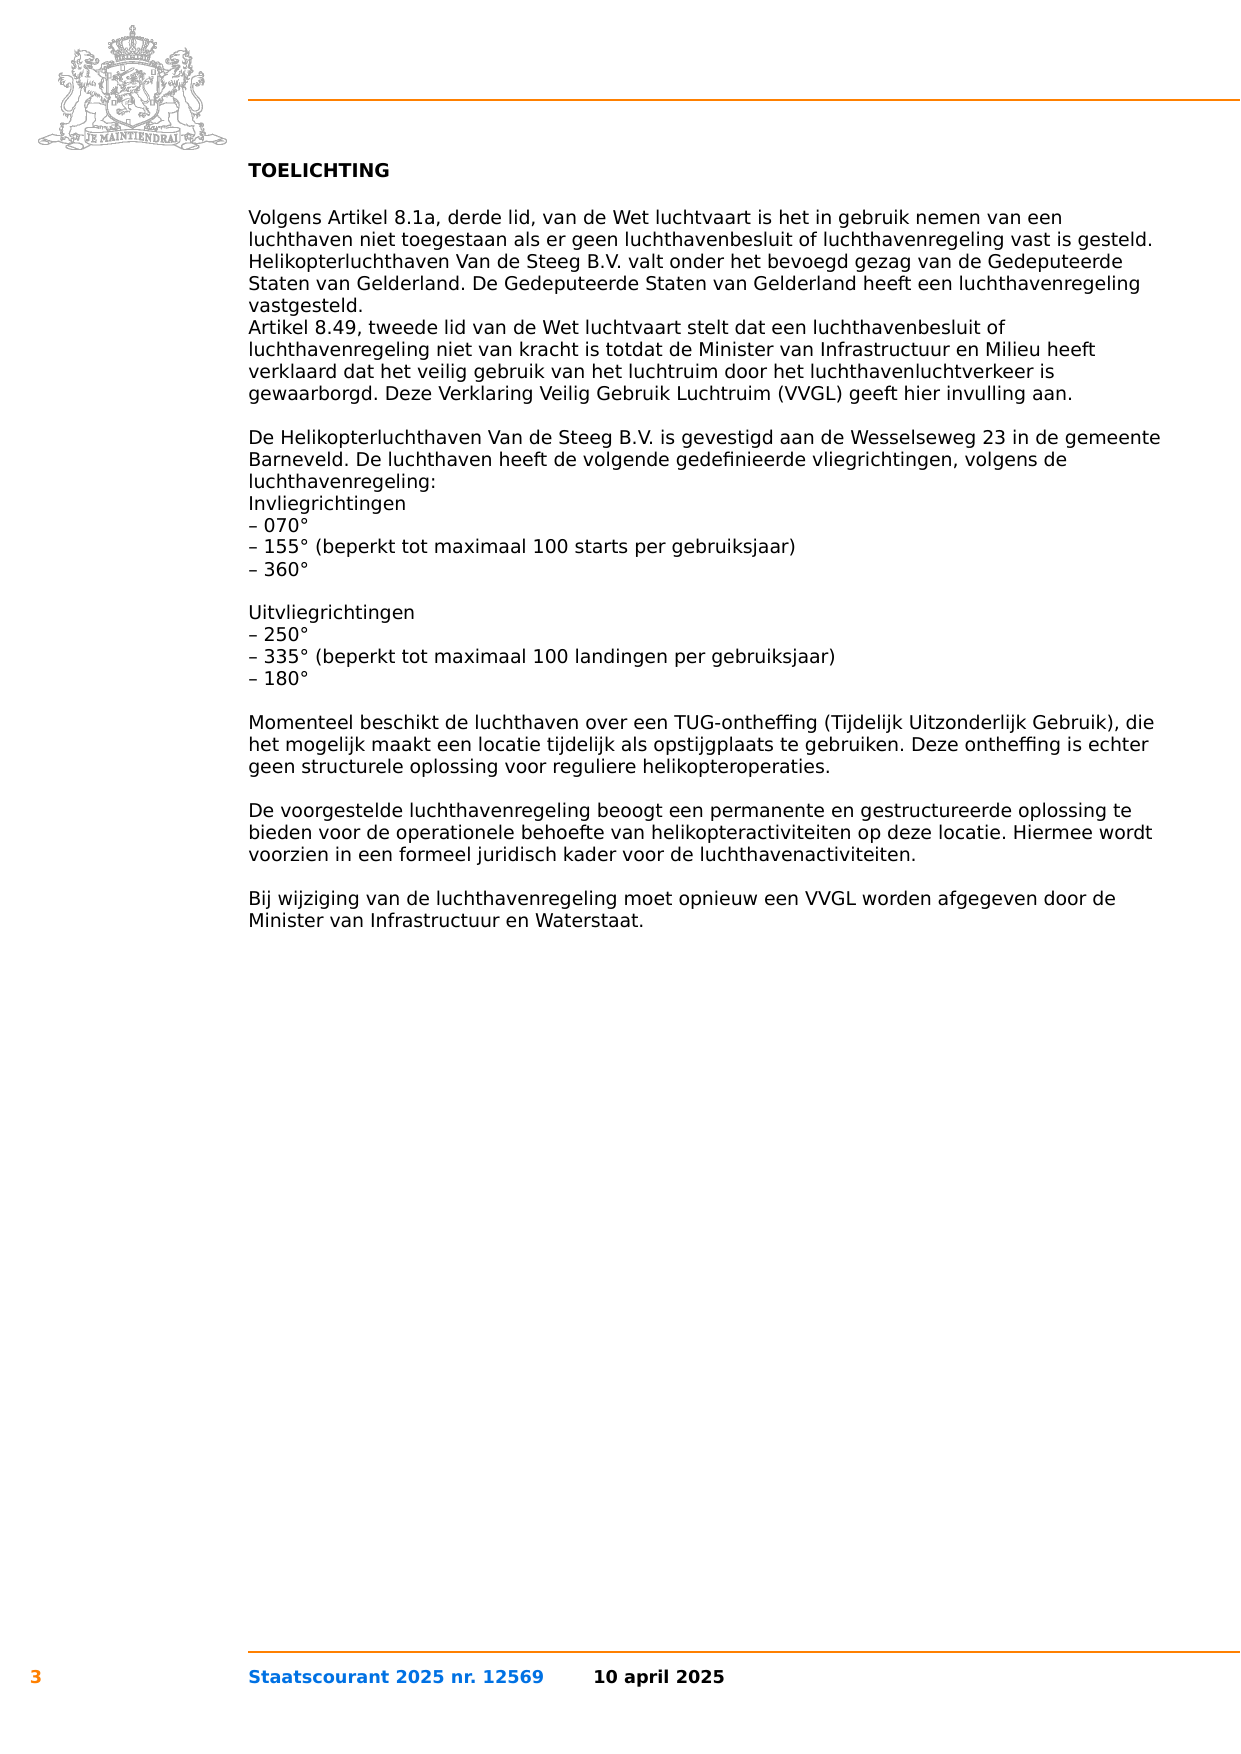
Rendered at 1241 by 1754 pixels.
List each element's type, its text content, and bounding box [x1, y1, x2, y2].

text Bij wijziging van de luchthavenregeling moet opnieuw een VVGL worden afgegeven door de Minister van Infrastructuur en Waterstaat. [248, 888, 1163, 932]
text – 155° (beperkt tot maximaal 100 starts per gebruiksjaar) [248, 536, 1163, 558]
text – 335° (beperkt tot maximaal 100 landingen per gebruiksjaar) [248, 646, 1163, 668]
text Momenteel beschikt de luchthaven over een TUG-ontheffing (Tijdelijk Uitzonderlijk Gebruik), die het mogelijk maakt een locatie tijdelijk als opstijgplaats te gebruiken. Deze ontheffing is echter geen structurele oplossing voor reguliere helikopteroperaties. [248, 712, 1163, 778]
text – 250° [248, 624, 1163, 646]
text – 360° [248, 558, 1163, 580]
text – 070° [248, 514, 1163, 536]
picture [38, 25, 227, 150]
text Artikel 8.49, tweede lid van de Wet luchtvaart stelt dat een luchthavenbesluit of luchthavenregeling niet van kracht is totdat de Minister van Infrastructuur en Milieu heeft verklaard dat het veilig gebruik van het luchtruim door het luchthavenluchtverkeer is gewaarborgd. Deze Verklaring Veilig Gebruik Luchtruim (VVGL) geeft hier invulling aan. [248, 317, 1163, 405]
text Uitvliegrichtingen [248, 602, 1163, 624]
text Volgens Artikel 8.1a, derde lid, van de Wet luchtvaart is het in gebruik nemen van een luchthaven niet toegestaan als er geen luchthavenbesluit of luchthavenregeling vast is gesteld. Helikopterluchthaven Van de Steeg B.V. valt onder het bevoegd gezag van de Gedeputeerde Staten van Gelderland. De Gedeputeerde Staten van Gelderland heeft een luchthavenregeling vastgesteld. [248, 207, 1163, 317]
text De voorgestelde luchthavenregeling beoogt een permanente en gestructureerde oplossing te bieden voor de operationele behoefte van helikopteractiviteiten op deze locatie. Hiermee wordt voorzien in een formeel juridisch kader voor de luchthavenactiviteiten. [248, 800, 1163, 866]
text De Helikopterluchthaven Van de Steeg B.V. is gevestigd aan de Wesselseweg 23 in de gemeente Barneveld. De luchthaven heeft de volgende gedefinieerde vliegrichtingen, volgens de luchthavenregeling: [248, 427, 1163, 492]
text – 180° [248, 668, 1163, 690]
subtitle TOELICHTING [248, 160, 1163, 182]
text Invliegrichtingen [248, 492, 1163, 514]
